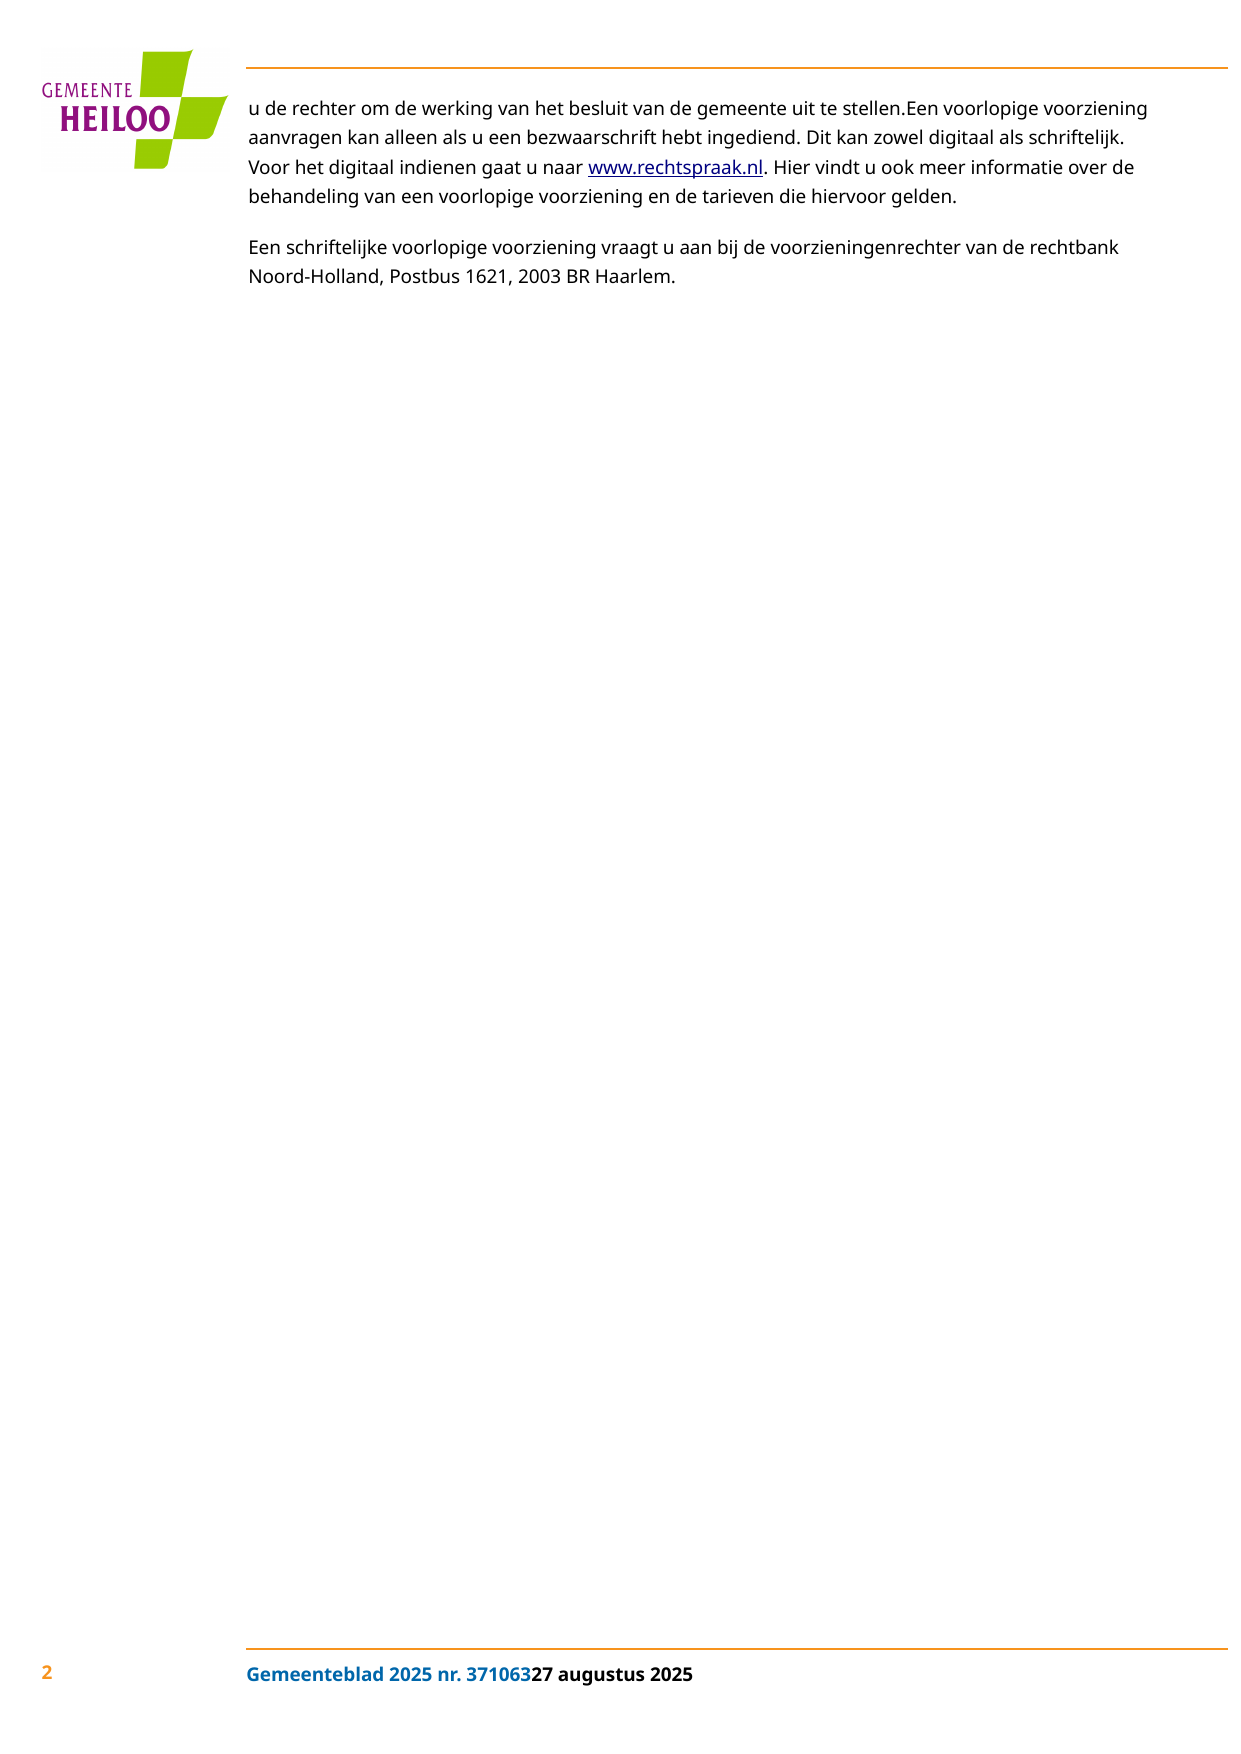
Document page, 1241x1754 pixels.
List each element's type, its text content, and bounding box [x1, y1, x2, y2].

text Een schriftelijke voorlopige voorziening vraagt u aan bij de voorzieningenrechter van de rechtbank Noord-Holland, Postbus 1621, 2003 BR Haarlem. [248, 234, 1152, 289]
text u de rechter om de werking van het besluit van de gemeente uit te stellen.Een voorlopige voorziening aanvragen kan alleen als u een bezwaarschrift hebt ingediend. Dit kan zowel digitaal als schriftelijk. Voor het digitaal indienen gaat u naar www.rechtspraak.nl. Hier vindt u ook meer informatie over de behandeling van een voorlopige voorziening en de tarieven die hiervoor gelden. [248, 95, 1152, 209]
picture [41, 47, 231, 172]
